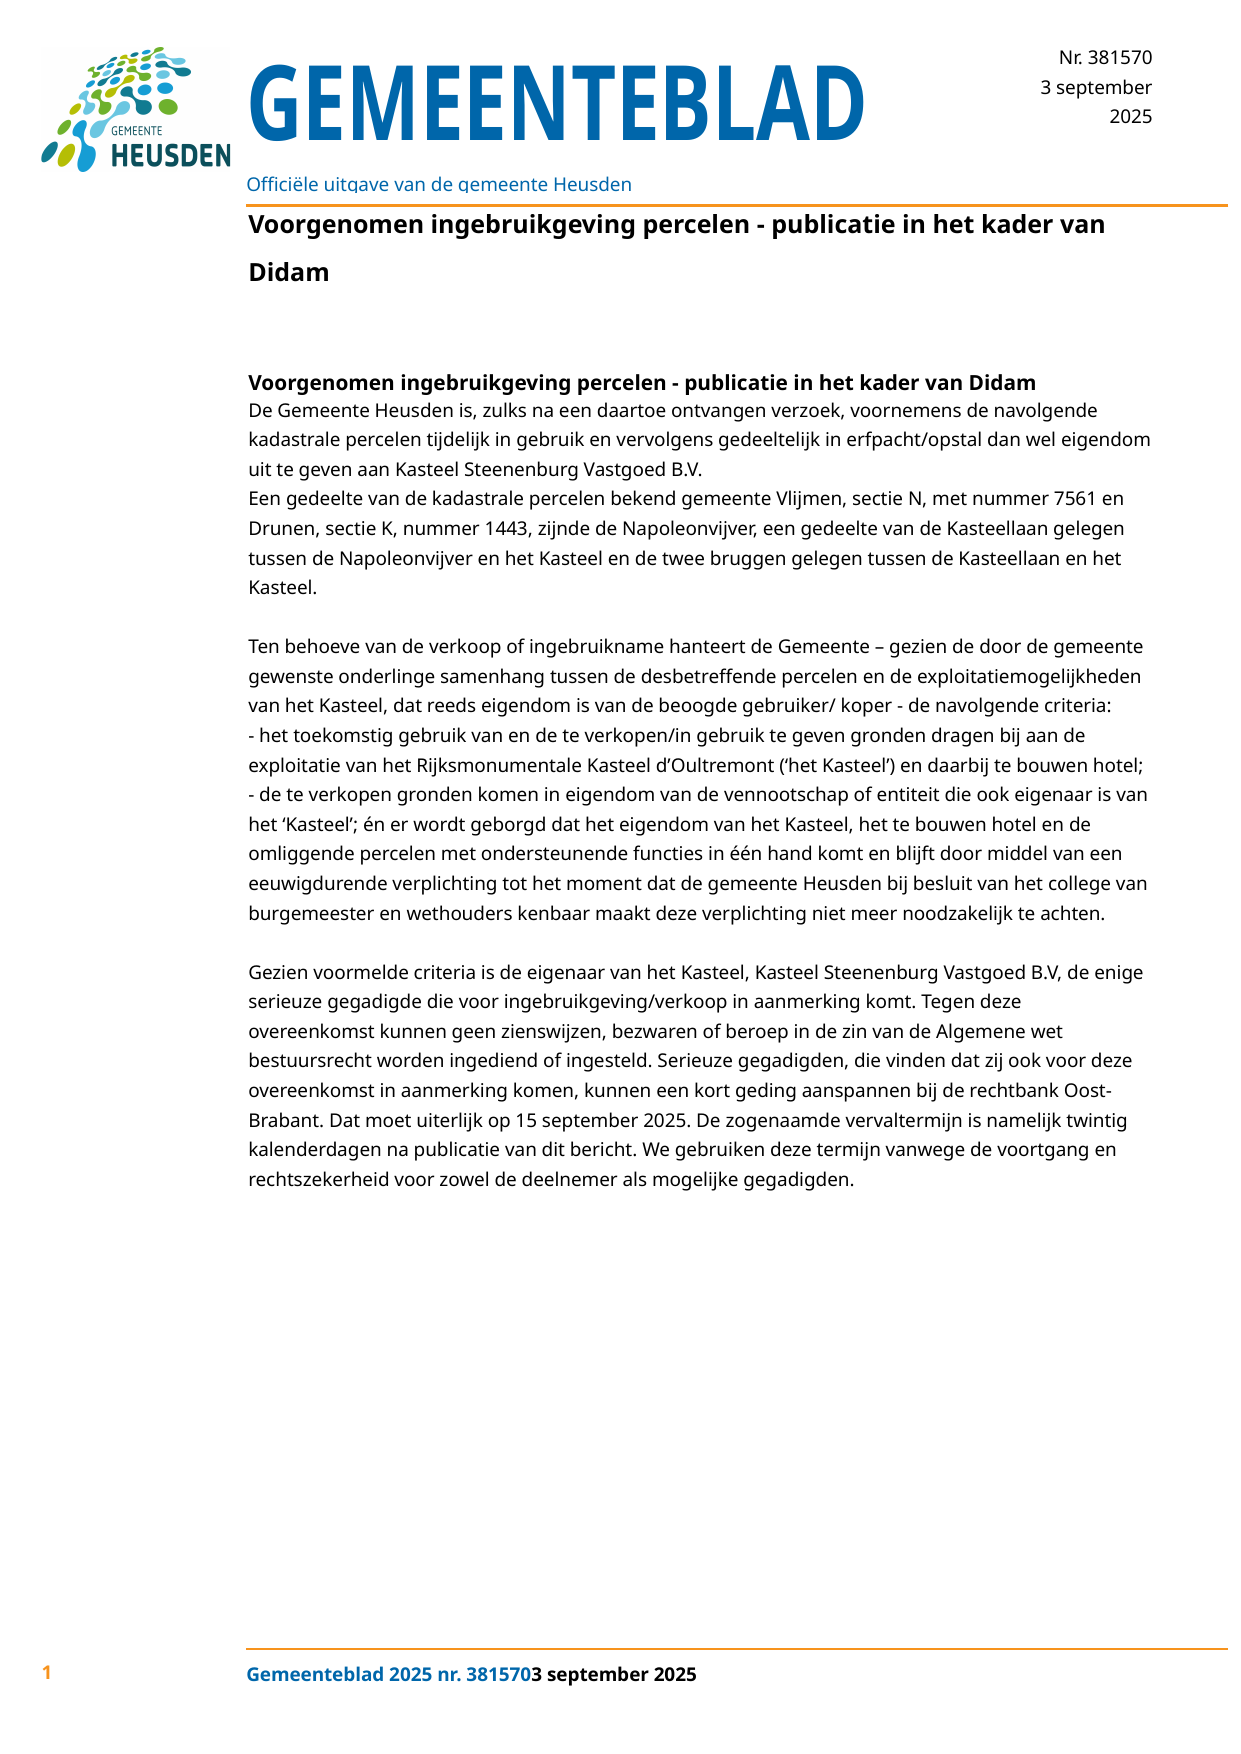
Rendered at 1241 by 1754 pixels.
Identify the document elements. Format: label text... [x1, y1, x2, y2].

text Ten behoeve van de verkoop of ingebruikname hanteert de Gemeente – gezien de door de gemeente gewenste onderlinge samenhang tussen de desbetreffende percelen en de exploitatiemogelijkheden van het Kasteel, dat reeds eigendom is van de beoogde gebruiker/ koper - de navolgende criteria: [248, 633, 1152, 718]
text Gezien voormelde criteria is de eigenaar van het Kasteel, Kasteel Steenenburg Vastgoed B.V, de enige serieuze gegadigde die voor ingebruikgeving/verkoop in aanmerking komt. Tegen deze overeenkomst kunnen geen zienswijzen, bezwaren of beroep in de zin van de Algemene wet bestuursrecht worden ingediend of ingesteld. Serieuze gegadigden, die vinden dat zij ook voor deze overeenkomst in aanmerking komen, kunnen een kort geding aanspannen bij de rechtbank Oost-Brabant. Dat moet uiterlijk op 15 september 2025. De zogenaamde vervaltermijn is namelijk twintig kalenderdagen na publicatie van dit bericht. We gebruiken deze termijn vanwege de voortgang en rechtszekerheid voor zowel de deelnemer als mogelijke gegadigden. [248, 959, 1152, 1192]
text Voorgenomen ingebruikgeving percelen - publicatie in het kader van Didam [248, 207, 1152, 288]
text - het toekomstig gebruik van en de te verkopen/in gebruik te geven gronden dragen bij aan de exploitatie van het Rijksmonumentale Kasteel d’Oultremont (‘het Kasteel’) en daarbij te bouwen hotel; [248, 722, 1152, 777]
text Een gedeelte van de kadastrale percelen bekend gemeente Vlijmen, sectie N, met nummer 7561 en Drunen, sectie K, nummer 1443, zijnde de Napoleonvijver, een gedeelte van de Kasteellaan gelegen tussen de Napoleonvijver en het Kasteel en de twee bruggen gelegen tussen de Kasteellaan en het Kasteel. [248, 486, 1152, 600]
text De Gemeente Heusden is, zulks na een daartoe ontvangen verzoek, voornemens de navolgende kadastrale percelen tijdelijk in gebruik en vervolgens gedeeltelijk in erfpacht/opstal dan wel eigendom uit te geven aan Kasteel Steenenburg Vastgoed B.V. [248, 397, 1152, 482]
text - de te verkopen gronden komen in eigendom van de vennootschap of entiteit die ook eigenaar is van het ‘Kasteel’; én er wordt geborgd dat het eigendom van het Kasteel, het te bouwen hotel en de omliggende percelen met ondersteunende functies in één hand komt en blijft door middel van een eeuwigdurende verplichting tot het moment dat de gemeente Heusden bij besluit van het college van burgemeester en wethouders kenbaar maakt deze verplichting niet meer noodzakelijk te achten. [248, 781, 1152, 925]
picture [41, 47, 231, 172]
text Voorgenomen ingebruikgeving percelen - publicatie in het kader van Didam [248, 368, 1152, 397]
